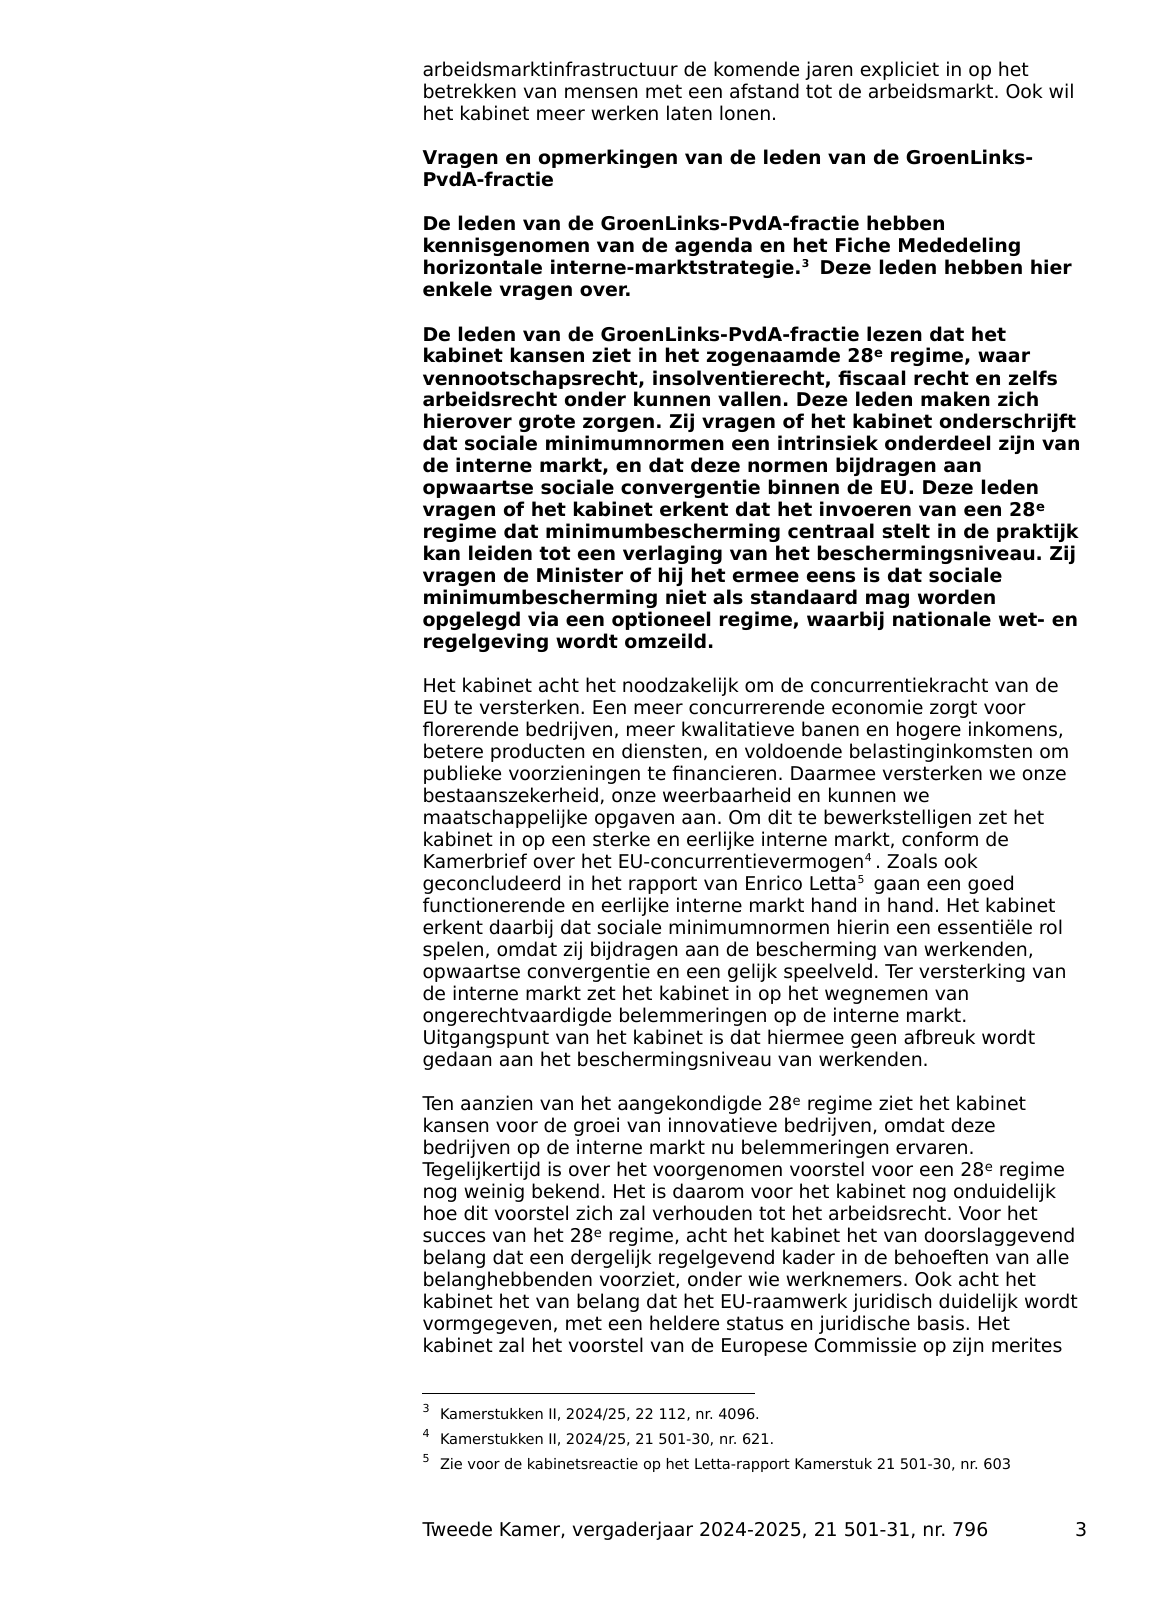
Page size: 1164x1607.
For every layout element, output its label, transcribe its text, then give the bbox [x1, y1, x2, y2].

text De leden van de GroenLinks-PvdA-fractie lezen dat het kabinet kansen ziet in het zogenaamde 28e regime, waar vennootschapsrecht, insolventierecht, fiscaal recht en zelfs arbeidsrecht onder kunnen vallen. Deze leden maken zich hierover grote zorgen. Zij vragen of het kabinet onderschrijft dat sociale minimumnormen een intrinsiek onderdeel zijn van de interne markt, en dat deze normen bijdragen aan opwaartse sociale convergentie binnen de EU. Deze leden vragen of het kabinet erkent dat het invoeren van een 28e regime dat minimumbescherming centraal stelt in de praktijk kan leiden tot een verlaging van het beschermingsniveau. Zij vragen de Minister of hij het ermee eens is dat sociale minimumbescherming niet als standaard mag worden opgelegd via een optioneel regime, waarbij nationale wet- en regelgeving wordt omzeild. [422, 323, 1087, 653]
text Kamerstukken II, 2024/25, 21 501-30, nr. 621. [422, 1427, 1087, 1449]
text Ten aanzien van het aangekondigde 28e regime ziet het kabinet kansen voor de groei van innovatieve bedrijven, omdat deze bedrijven op de interne markt nu belemmeringen ervaren. Tegelijkertijd is over het voorgenomen voorstel voor een 28e regime nog weinig bekend. Het is daarom voor het kabinet nog onduidelijk hoe dit voorstel zich zal verhouden tot het arbeidsrecht. Voor het succes van het 28e regime, acht het kabinet het van doorslaggevend belang dat een dergelijk regelgevend kader in de behoeften van alle belanghebbenden voorziet, onder wie werknemers. Ook acht het kabinet het van belang dat het EU-raamwerk juridisch duidelijk wordt vormgegeven, met een heldere status en juridische basis. Het kabinet zal het voorstel van de Europese Commissie op zijn merites [422, 1093, 1087, 1357]
text Het kabinet acht het noodzakelijk om de concurrentiekracht van de EU te versterken. Een meer concurrerende economie zorgt voor florerende bedrijven, meer kwalitatieve banen en hogere inkomens, betere producten en diensten, en voldoende belastinginkomsten om publieke voorzieningen te financieren. Daarmee versterken we onze bestaanszekerheid, onze weerbaarheid en kunnen we maatschappelijke opgaven aan. Om dit te bewerkstelligen zet het kabinet in op een sterke en eerlijke interne markt, conform de Kamerbrief over het EU-concurrentievermogen. Zoals ook geconcludeerd in het rapport van Enrico Letta gaan een goed functionerende en eerlijke interne markt hand in hand. Het kabinet erkent daarbij dat sociale minimumnormen hierin een essentiële rol spelen, omdat zij bijdragen aan de bescherming van werkenden, opwaartse convergentie en een gelijk speelveld. Ter versterking van de interne markt zet het kabinet in op het wegnemen van ongerechtvaardigde belemmeringen op de interne markt. Uitgangspunt van het kabinet is dat hiermee geen afbreuk wordt gedaan aan het beschermingsniveau van werkenden. [422, 675, 1087, 1071]
subtitle Vragen en opmerkingen van de leden van de GroenLinks-PvdA-fractie [422, 147, 1087, 191]
text arbeidsmarktinfrastructuur de komende jaren expliciet in op het betrekken van mensen met een afstand tot de arbeidsmarkt. Ook wil het kabinet meer werken laten lonen. [422, 59, 1087, 125]
text Zie voor de kabinetsreactie op het Letta-rapport Kamerstuk 21 501-30, nr. 603 [422, 1452, 1087, 1474]
text Kamerstukken II, 2024/25, 22 112, nr. 4096. [422, 1402, 1087, 1424]
text De leden van de GroenLinks-PvdA-fractie hebben kennisgenomen van de agenda en het Fiche Mededeling horizontale interne-marktstrategie. Deze leden hebben hier enkele vragen over. [422, 213, 1087, 301]
